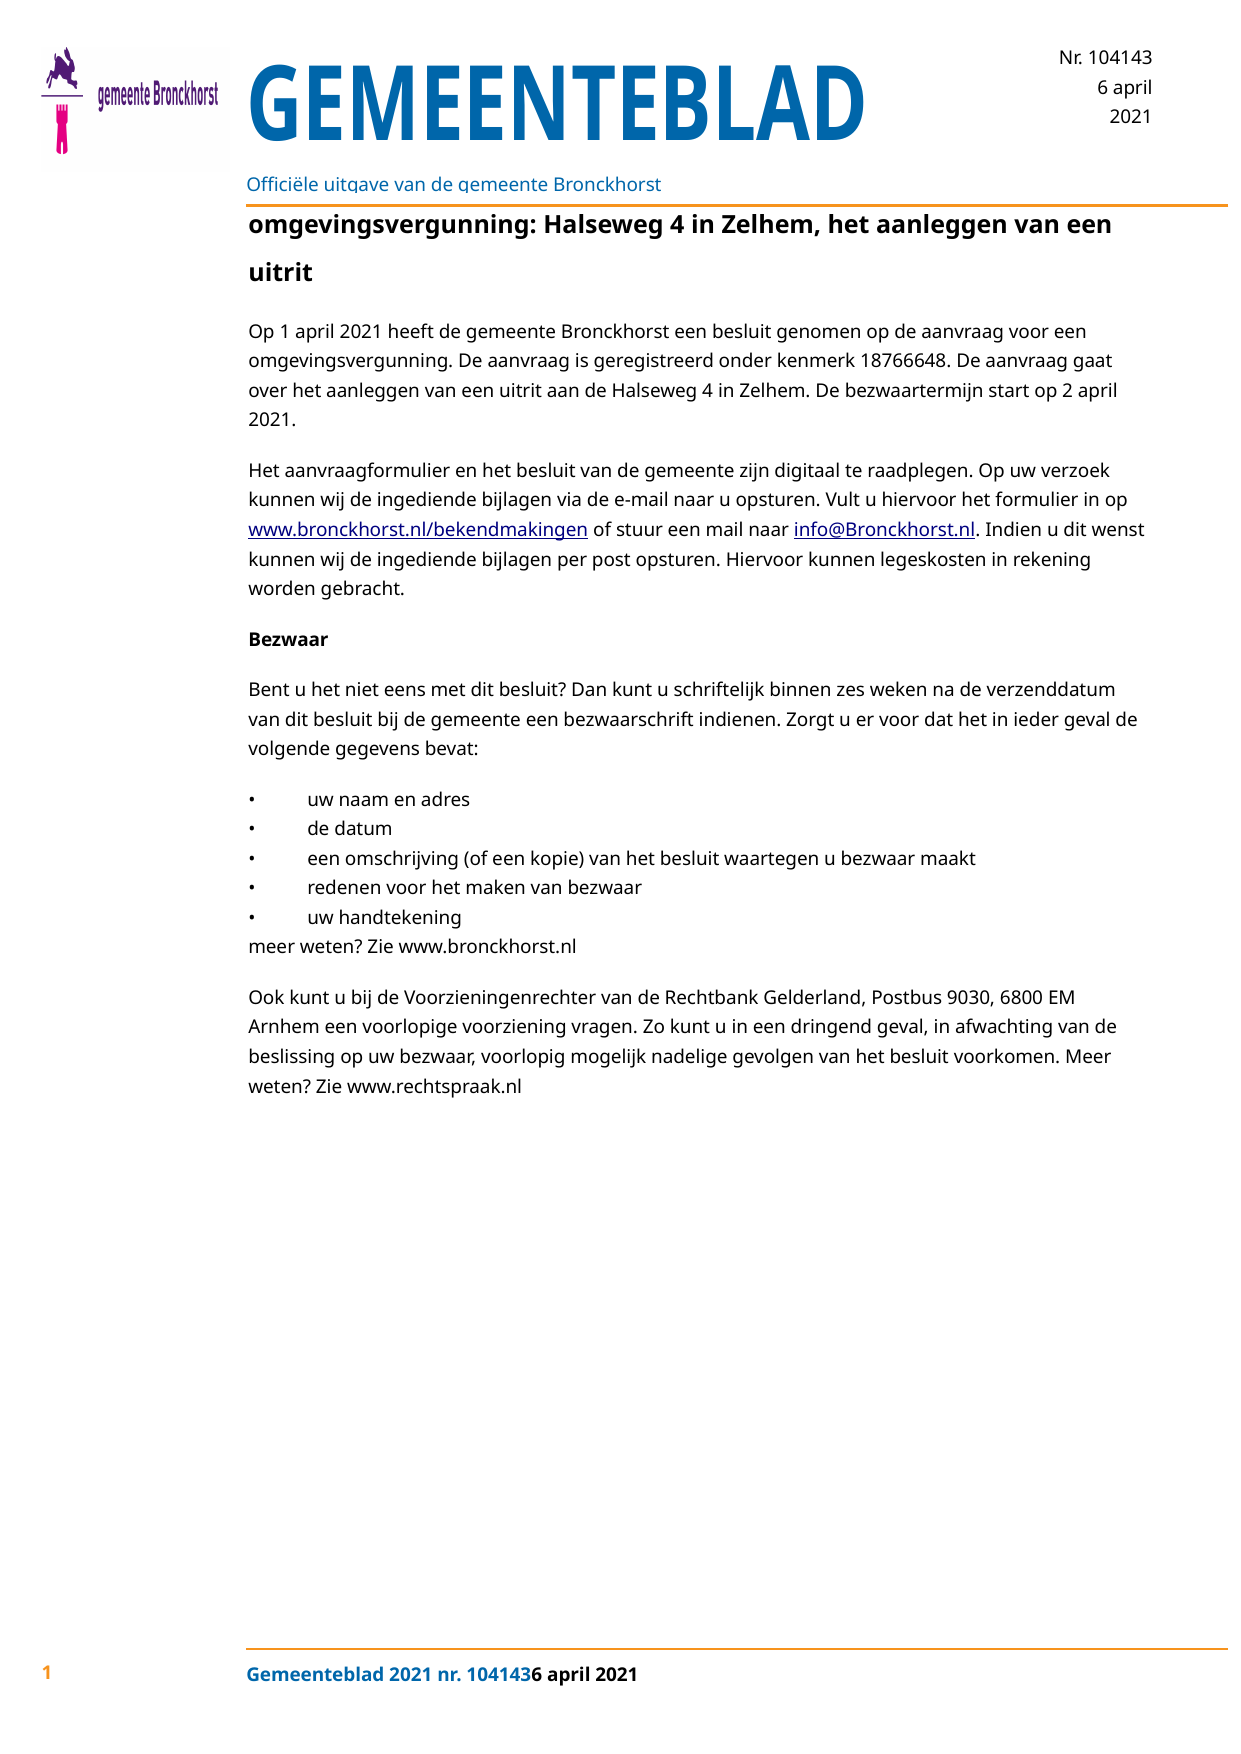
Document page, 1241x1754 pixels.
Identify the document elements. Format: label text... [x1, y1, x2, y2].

text Bezwaar [248, 626, 1152, 652]
text Bent u het niet eens met dit besluit? Dan kunt u schriftelijk binnen zes weken na de verzenddatum van dit besluit bij de gemeente een bezwaarschrift indienen. Zorgt u er voor dat het in ieder geval de volgende gegevens bevat: [248, 676, 1152, 761]
text Het aanvraagformulier en het besluit van de gemeente zijn digitaal te raadplegen. Op uw verzoek kunnen wij de ingediende bijlagen via de e-mail naar u opsturen. Vult u hiervoor het formulier in op www.bronckhorst.nl/bekendmakingen of stuur een mail naar info@Bronckhorst.nl. Indien u dit wenst kunnen wij de ingediende bijlagen per post opsturen. Hiervoor kunnen legeskosten in rekening worden gebracht. [248, 457, 1152, 601]
text omgevingsvergunning: Halseweg 4 in Zelhem, het aanleggen van een uitrit [248, 207, 1152, 288]
text Ook kunt u bij de Voorzieningenrechter van de Rechtbank Gelderland, Postbus 9030, 6800 EM Arnhem een voorlopige voorziening vragen. Zo kunt u in een dringend geval, in afwachting van de beslissing op uw bezwaar, voorlopig mogelijk nadelige gevolgen van het besluit voorkomen. Meer weten? Zie www.rechtspraak.nl [248, 984, 1152, 1099]
picture [41, 47, 231, 172]
text Op 1 april 2021 heeft de gemeente Bronckhorst een besluit genomen op de aanvraag voor een omgevingsvergunning. De aanvraag is geregistreerd onder kenmerk 18766648. De aanvraag gaat over het aanleggen van een uitrit aan de Halseweg 4 in Zelhem. De bezwaartermijn start op 2 april 2021. [248, 318, 1152, 432]
text meer weten? Zie www.bronckhorst.nl [248, 934, 1152, 959]
list een omschrijving (of een kopie) van het besluit waartegen u bezwaar maakt [248, 845, 1152, 871]
list uw handtekening [248, 904, 1152, 930]
list redenen voor het maken van bezwaar [248, 874, 1152, 900]
list de datum [248, 815, 1152, 841]
list uw naam en adres [248, 786, 1152, 812]
